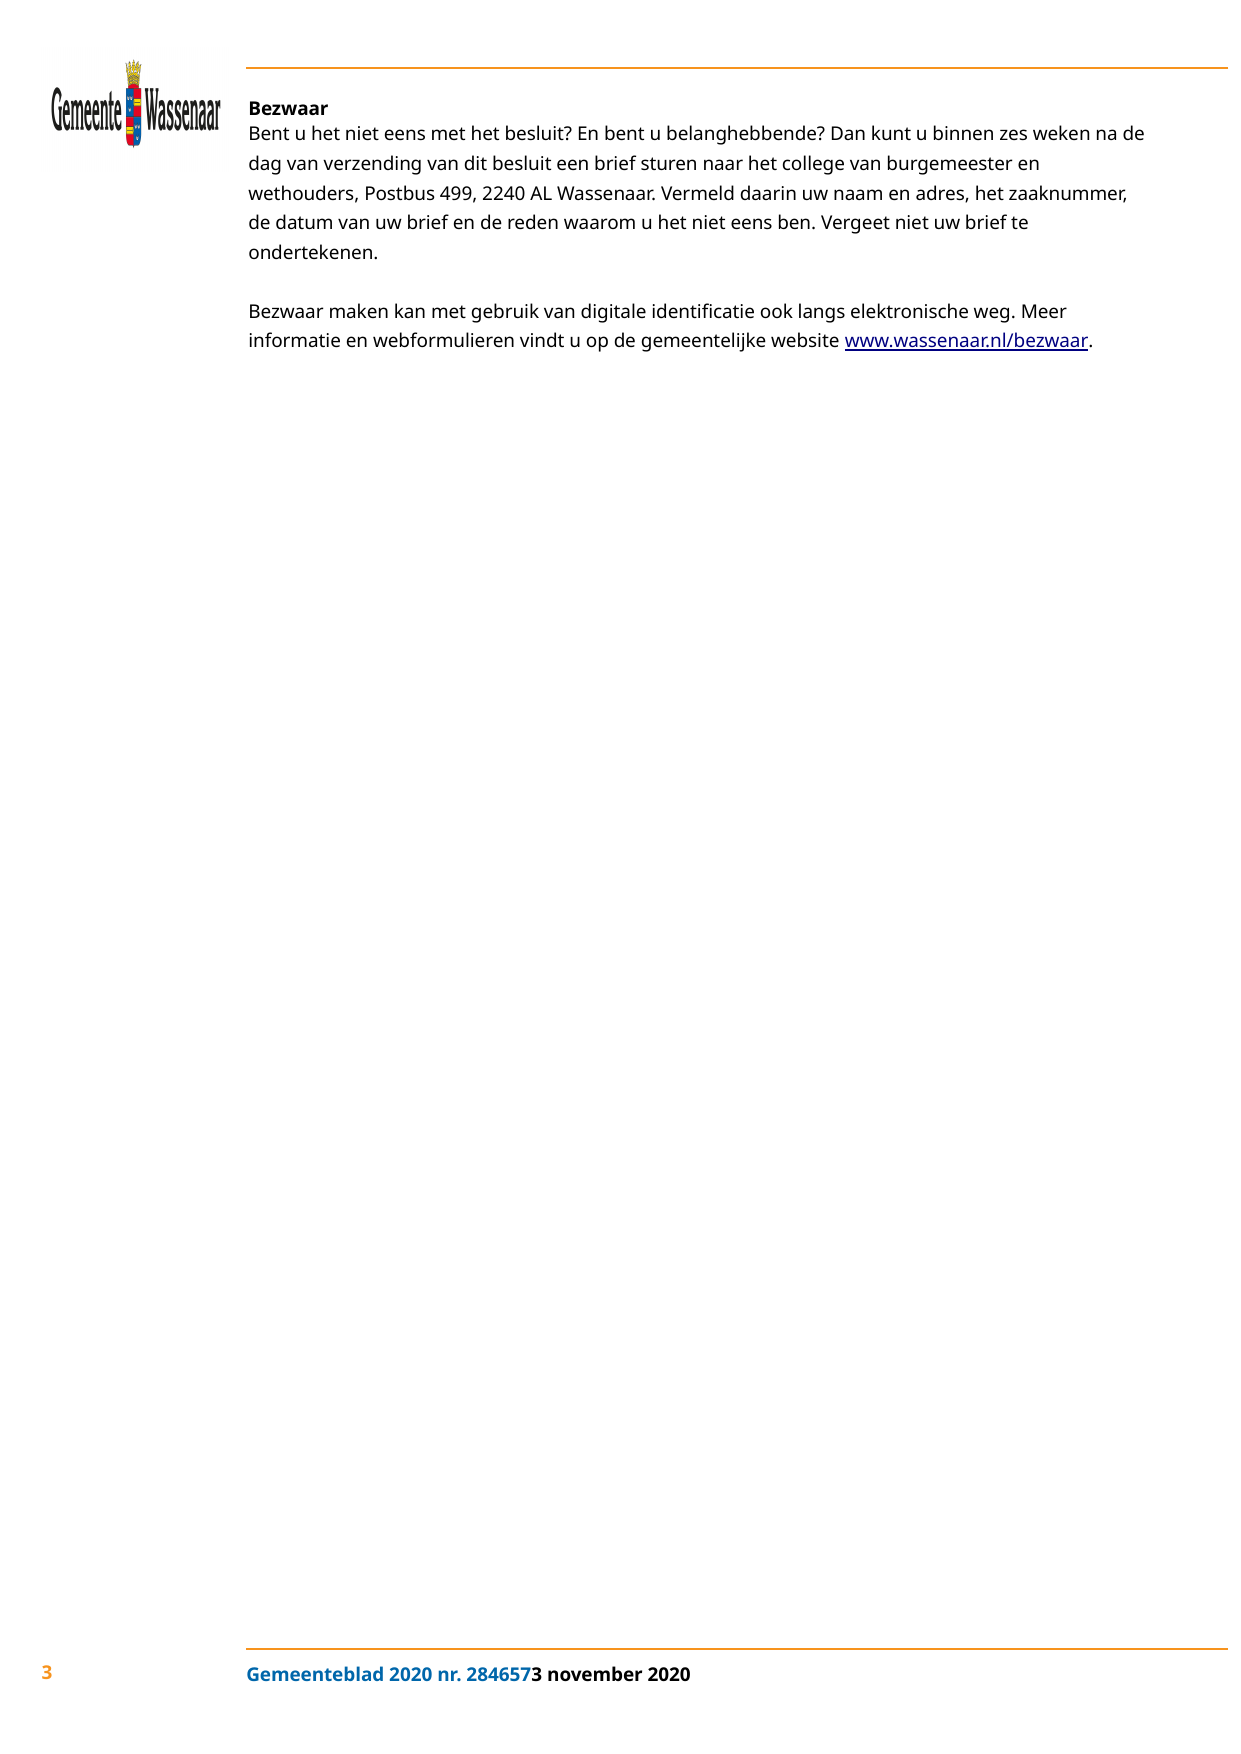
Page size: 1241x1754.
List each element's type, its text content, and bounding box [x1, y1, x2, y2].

text Bezwaar [248, 95, 1152, 121]
picture [41, 47, 231, 172]
text Bent u het niet eens met het besluit? En bent u belanghebbende? Dan kunt u binnen zes weken na de dag van verzending van dit besluit een brief sturen naar het college van burgemeester en wethouders, Postbus 499, 2240 AL Wassenaar. Vermeld daarin uw naam en adres, het zaaknummer, de datum van uw brief en de reden waarom u het niet eens ben. Vergeet niet uw brief te ondertekenen. [248, 121, 1152, 265]
text Bezwaar maken kan met gebruik van digitale identificatie ook langs elektronische weg. Meer informatie en webformulieren vindt u op de gemeentelijke website www.wassenaar.nl/bezwaar. [248, 298, 1152, 353]
